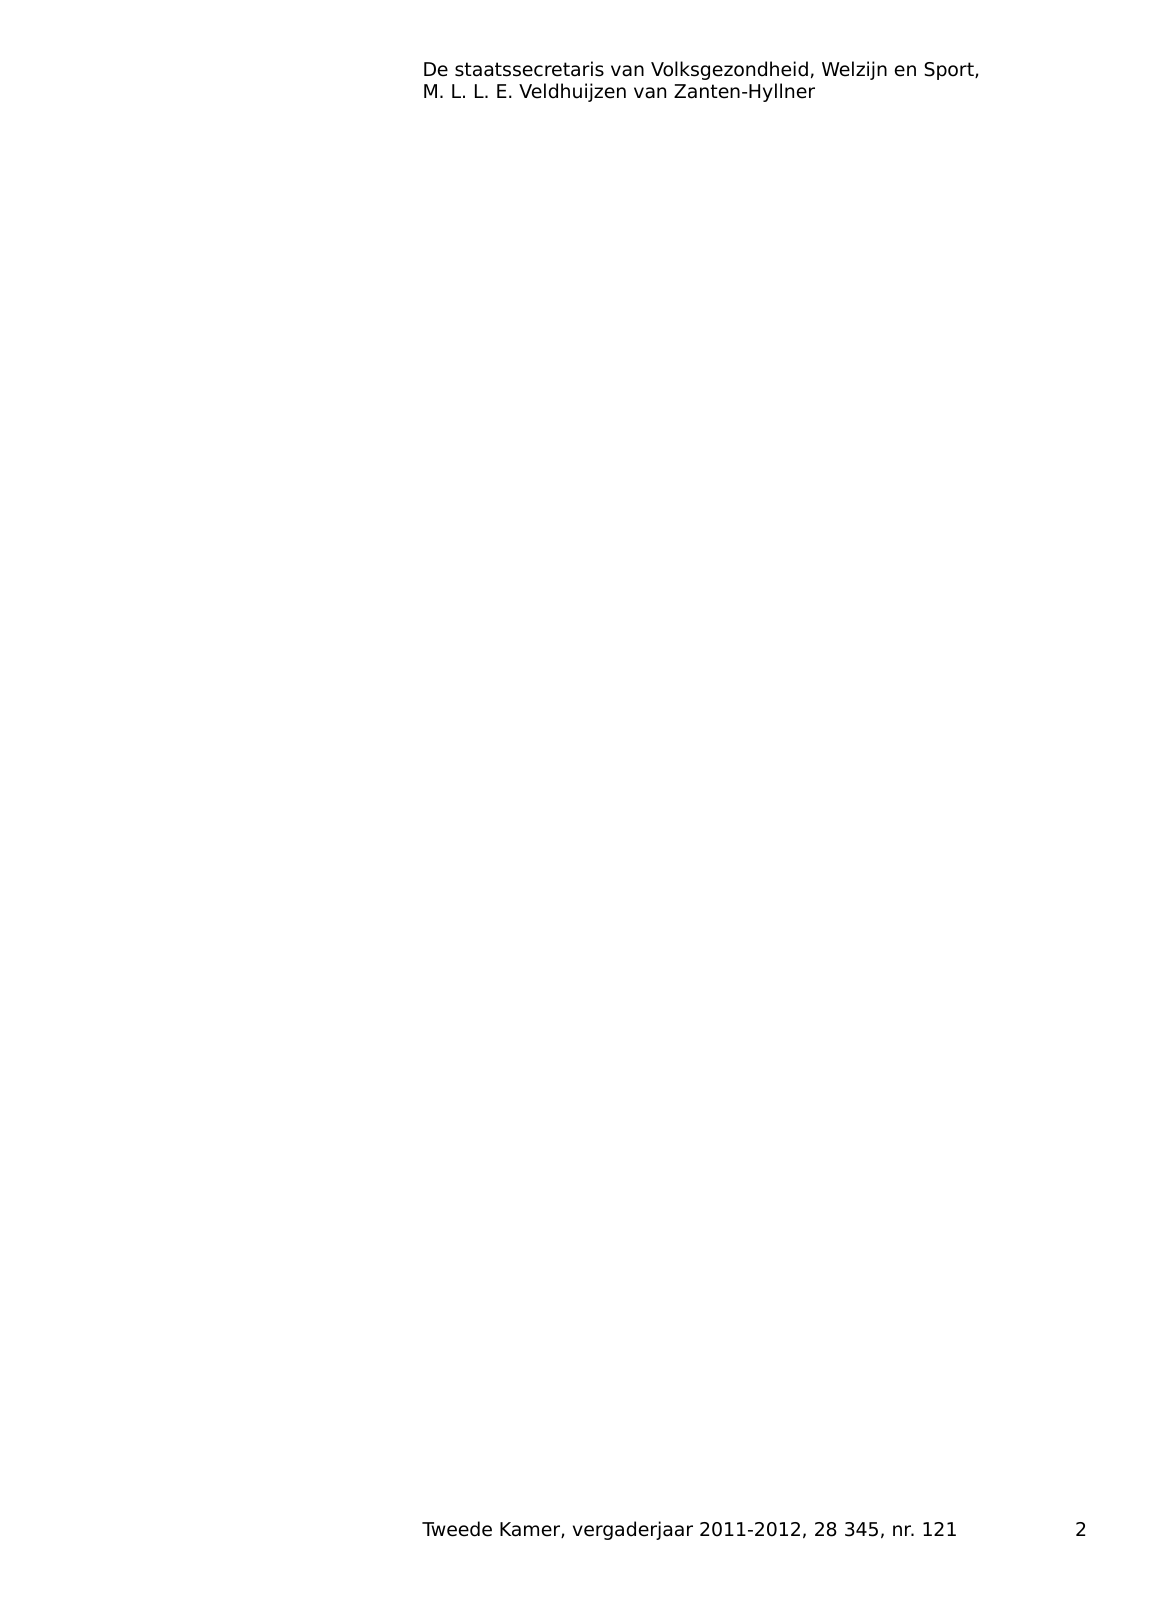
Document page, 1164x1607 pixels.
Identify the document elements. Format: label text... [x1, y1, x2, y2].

text De staatssecretaris van Volksgezondheid, Welzijn en Sport, M. L. L. E. Veldhuijzen van Zanten-Hyllner [422, 59, 1087, 103]
